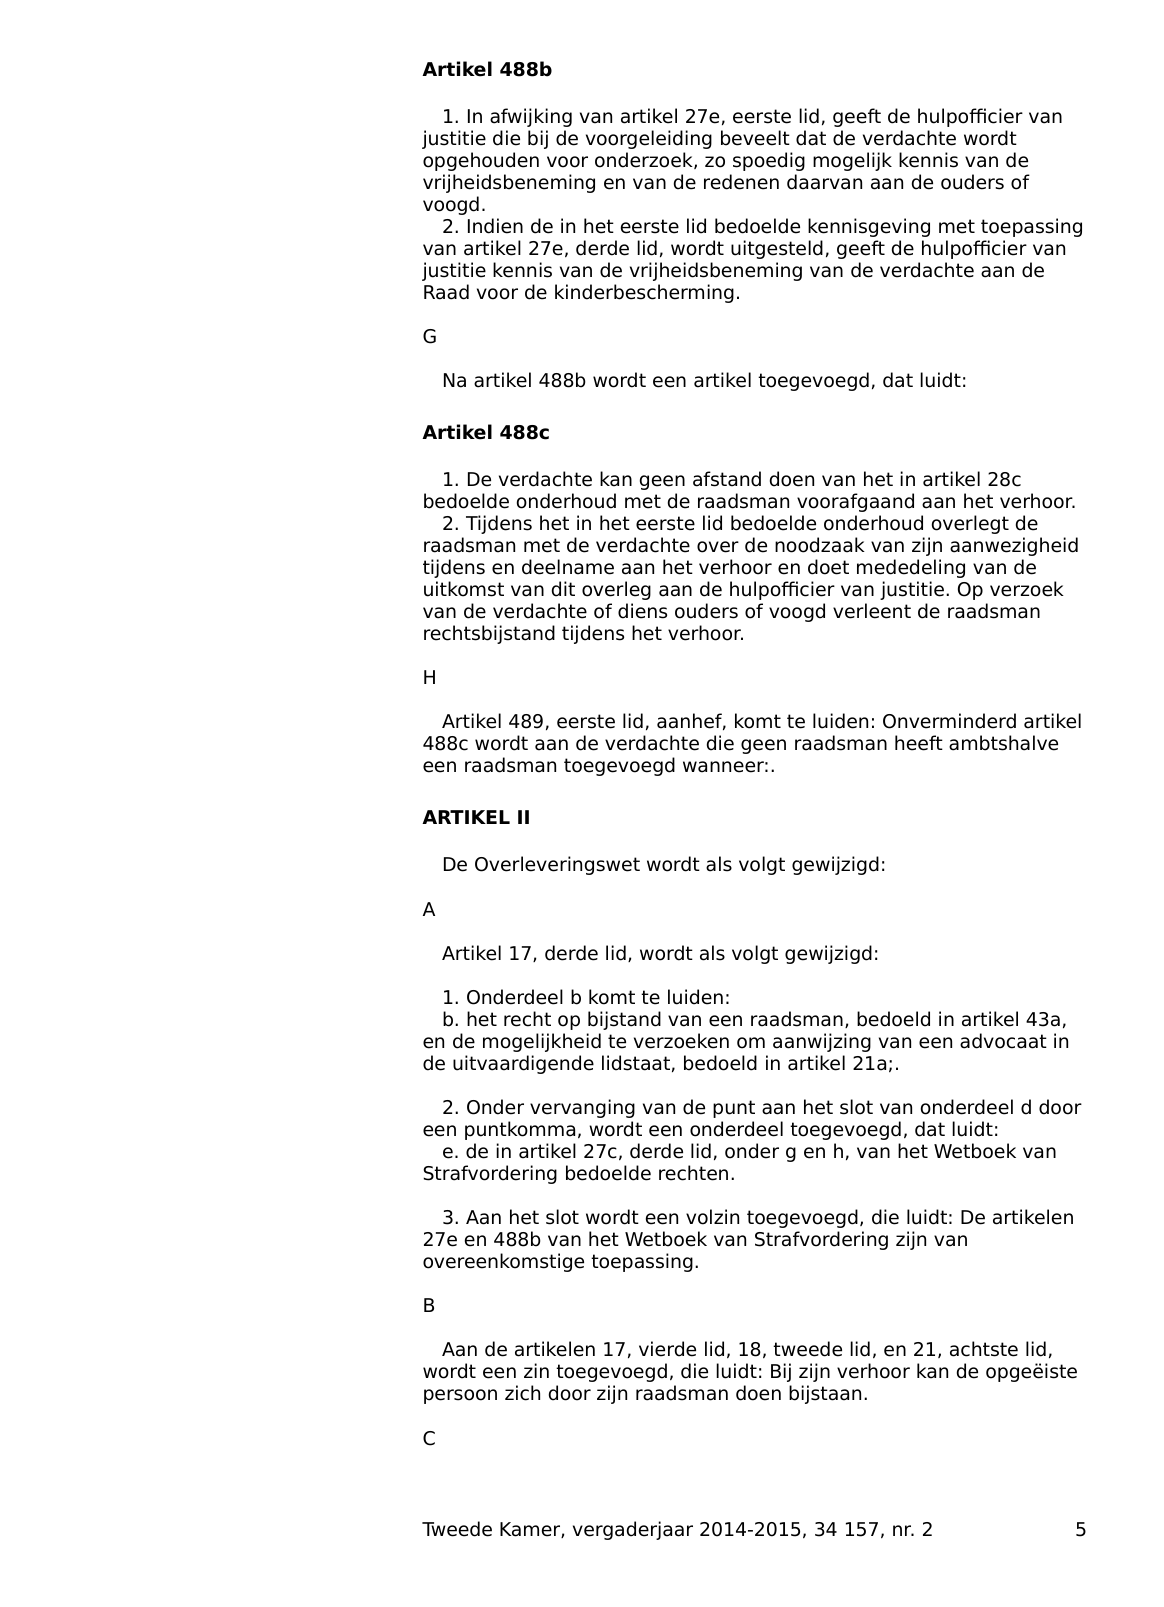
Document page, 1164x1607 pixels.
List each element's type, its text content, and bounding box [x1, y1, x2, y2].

text Aan de artikelen 17, vierde lid, 18, tweede lid, en 21, achtste lid, wordt een zin toegevoegd, die luidt: Bij zijn verhoor kan de opgeëiste persoon zich door zijn raadsman doen bijstaan. [422, 1339, 1087, 1405]
text 2. Indien de in het eerste lid bedoelde kennisgeving met toepassing van artikel 27e, derde lid, wordt uitgesteld, geeft de hulpofficier van justitie kennis van de vrijheidsbeneming van de verdachte aan de Raad voor de kinderbescherming. [422, 216, 1087, 304]
text Na artikel 488b wordt een artikel toegevoegd, dat luidt: [422, 370, 1087, 392]
text 2. Onder vervanging van de punt aan het slot van onderdeel d door een puntkomma, wordt een onderdeel toegevoegd, dat luidt: [422, 1097, 1087, 1141]
text H [422, 667, 1087, 689]
text 1. De verdachte kan geen afstand doen van het in artikel 28c bedoelde onderhoud met de raadsman voorafgaand aan het verhoor. [422, 469, 1087, 513]
text 1. In afwijking van artikel 27e, eerste lid, geeft de hulpofficier van justitie die bij de voorgeleiding beveelt dat de verdachte wordt opgehouden voor onderzoek, zo spoedig mogelijk kennis van de vrijheidsbeneming en van de redenen daarvan aan de ouders of voogd. [422, 106, 1087, 216]
subtitle Artikel 488b [422, 59, 1087, 81]
text e. de in artikel 27c, derde lid, onder g en h, van het Wetboek van Strafvordering bedoelde rechten. [422, 1141, 1087, 1185]
text 2. Tijdens het in het eerste lid bedoelde onderhoud overlegt de raadsman met de verdachte over de noodzaak van zijn aanwezigheid tijdens en deelname aan het verhoor en doet mededeling van de uitkomst van dit overleg aan de hulpofficier van justitie. Op verzoek van de verdachte of diens ouders of voogd verleent de raadsman rechtsbijstand tijdens het verhoor. [422, 513, 1087, 645]
text 3. Aan het slot wordt een volzin toegevoegd, die luidt: De artikelen 27e en 488b van het Wetboek van Strafvordering zijn van overeenkomstige toepassing. [422, 1207, 1087, 1273]
text Artikel 17, derde lid, wordt als volgt gewijzigd: [422, 943, 1087, 964]
text 1. Onderdeel b komt te luiden: [422, 987, 1087, 1009]
subtitle ARTIKEL II [422, 807, 1087, 829]
text Artikel 489, eerste lid, aanhef, komt te luiden: Onverminderd artikel 488c wordt aan de verdachte die geen raadsman heeft ambtshalve een raadsman toegevoegd wanneer:. [422, 711, 1087, 777]
text b. het recht op bijstand van een raadsman, bedoeld in artikel 43a, en de mogelijkheid te verzoeken om aanwijzing van een advocaat in de uitvaardigende lidstaat, bedoeld in artikel 21a;. [422, 1009, 1087, 1075]
text B [422, 1295, 1087, 1317]
text G [422, 326, 1087, 348]
subtitle Artikel 488c [422, 422, 1087, 444]
text A [422, 898, 1087, 920]
text De Overleveringswet wordt als volgt gewijzigd: [422, 854, 1087, 876]
text C [422, 1427, 1087, 1449]
